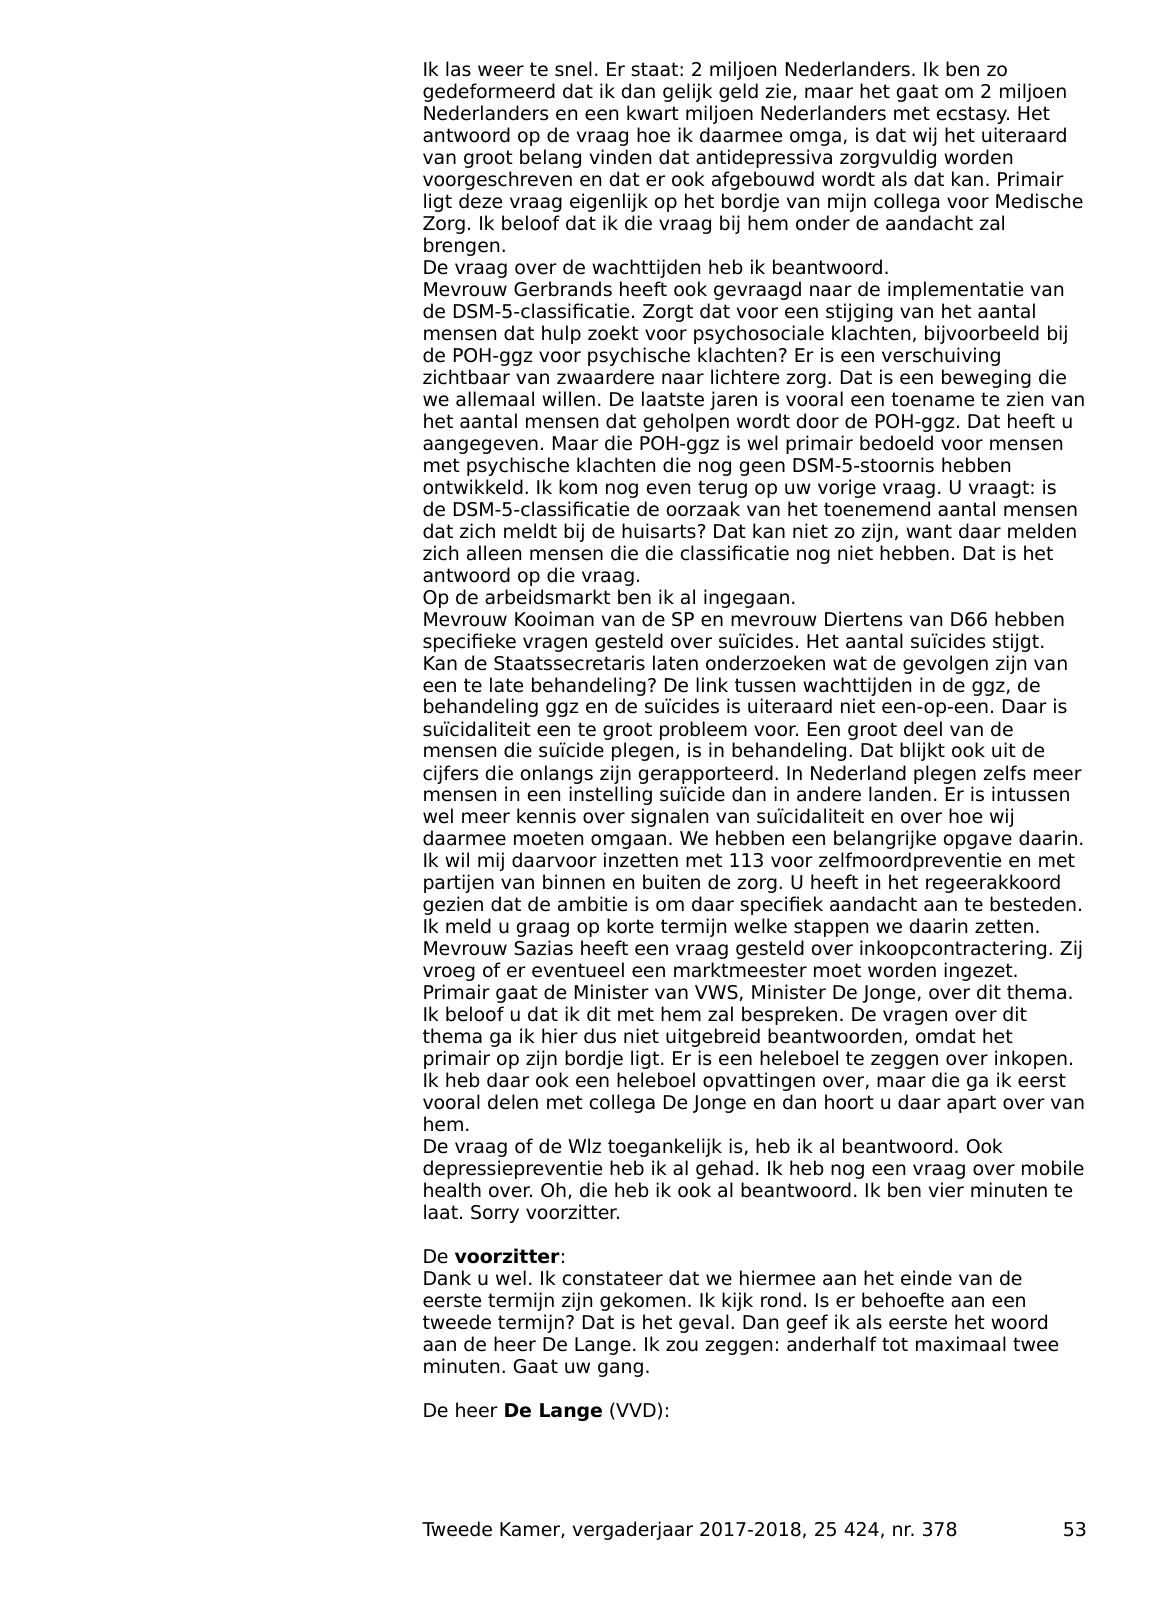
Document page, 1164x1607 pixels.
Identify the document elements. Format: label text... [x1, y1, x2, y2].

text De vraag over de wachttijden heb ik beantwoord. [422, 257, 1087, 279]
text Mevrouw Sazias heeft een vraag gesteld over inkoopcontractering. Zij vroeg of er eventueel een marktmeester moet worden ingezet. Primair gaat de Minister van VWS, Minister De Jonge, over dit thema. Ik beloof u dat ik dit met hem zal bespreken. De vragen over dit thema ga ik hier dus niet uitgebreid beantwoorden, omdat het primair op zijn bordje ligt. Er is een heleboel te zeggen over inkopen. Ik heb daar ook een heleboel opvattingen over, maar die ga ik eerst vooral delen met collega De Jonge en dan hoort u daar apart over van hem. [422, 938, 1087, 1136]
text Mevrouw Gerbrands heeft ook gevraagd naar de implementatie van de DSM-5-classificatie. Zorgt dat voor een stijging van het aantal mensen dat hulp zoekt voor psychosociale klachten, bijvoorbeeld bij de POH-ggz voor psychische klachten? Er is een verschuiving zichtbaar van zwaardere naar lichtere zorg. Dat is een beweging die we allemaal willen. De laatste jaren is vooral een toename te zien van het aantal mensen dat geholpen wordt door de POH-ggz. Dat heeft u aangegeven. Maar die POH-ggz is wel primair bedoeld voor mensen met psychische klachten die nog geen DSM-5-stoornis hebben ontwikkeld. Ik kom nog even terug op uw vorige vraag. U vraagt: is de DSM-5-classificatie de oorzaak van het toenemend aantal mensen dat zich meldt bij de huisarts? Dat kan niet zo zijn, want daar melden zich alleen mensen die die classificatie nog niet hebben. Dat is het antwoord op die vraag. [422, 279, 1087, 587]
text De heer De Lange (VVD): [422, 1400, 1087, 1422]
text Ik las weer te snel. Er staat: 2 miljoen Nederlanders. Ik ben zo gedeformeerd dat ik dan gelijk geld zie, maar het gaat om 2 miljoen Nederlanders en een kwart miljoen Nederlanders met ecstasy. Het antwoord op de vraag hoe ik daarmee omga, is dat wij het uiteraard van groot belang vinden dat antidepressiva zorgvuldig worden voorgeschreven en dat er ook afgebouwd wordt als dat kan. Primair ligt deze vraag eigenlijk op het bordje van mijn collega voor Medische Zorg. Ik beloof dat ik die vraag bij hem onder de aandacht zal brengen. [422, 59, 1087, 257]
text De vraag of de Wlz toegankelijk is, heb ik al beantwoord. Ook depressiepreventie heb ik al gehad. Ik heb nog een vraag over mobile health over. Oh, die heb ik ook al beantwoord. Ik ben vier minuten te laat. Sorry voorzitter. [422, 1136, 1087, 1224]
text Mevrouw Kooiman van de SP en mevrouw Diertens van D66 hebben specifieke vragen gesteld over suïcides. Het aantal suïcides stijgt. Kan de Staatssecretaris laten onderzoeken wat de gevolgen zijn van een te late behandeling? De link tussen wachttijden in de ggz, de behandeling ggz en de suïcides is uiteraard niet een-op-een. Daar is suïcidaliteit een te groot probleem voor. Een groot deel van de mensen die suïcide plegen, is in behandeling. Dat blijkt ook uit de cijfers die onlangs zijn gerapporteerd. In Nederland plegen zelfs meer mensen in een instelling suïcide dan in andere landen. Er is intussen wel meer kennis over signalen van suïcidaliteit en over hoe wij daarmee moeten omgaan. We hebben een belangrijke opgave daarin. Ik wil mij daarvoor inzetten met 113 voor zelfmoordpreventie en met partijen van binnen en buiten de zorg. U heeft in het regeerakkoord gezien dat de ambitie is om daar specifiek aandacht aan te besteden. Ik meld u graag op korte termijn welke stappen we daarin zetten. [422, 608, 1087, 938]
text Dank u wel. Ik constateer dat we hiermee aan het einde van de eerste termijn zijn gekomen. Ik kijk rond. Is er behoefte aan een tweede termijn? Dat is het geval. Dan geef ik als eerste het woord aan de heer De Lange. Ik zou zeggen: anderhalf tot maximaal twee minuten. Gaat uw gang. [422, 1268, 1087, 1378]
text De voorzitter: [422, 1246, 1087, 1268]
text Op de arbeidsmarkt ben ik al ingegaan. [422, 587, 1087, 608]
